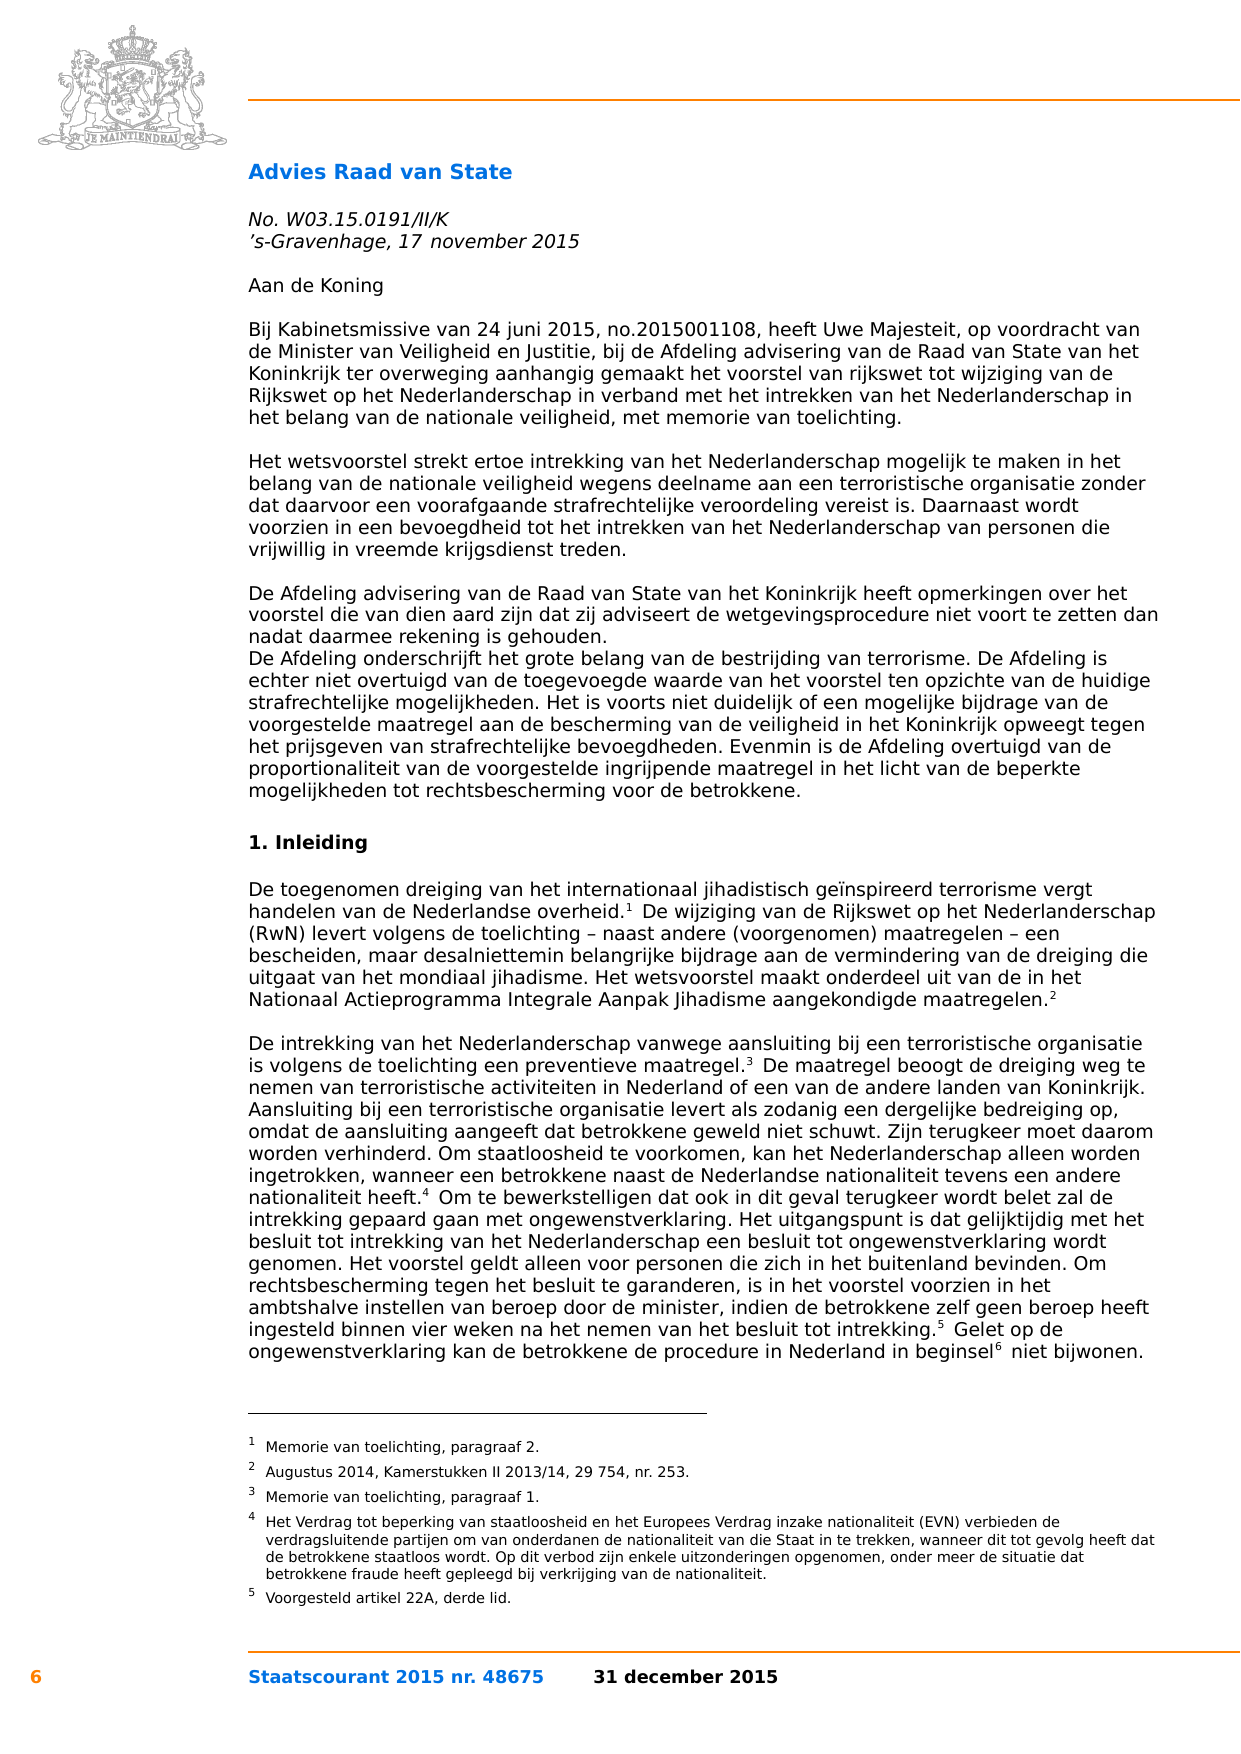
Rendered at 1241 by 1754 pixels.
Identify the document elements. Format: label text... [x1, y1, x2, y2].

subtitle Advies Raad van State [248, 160, 1163, 184]
text Memorie van toelichting, paragraaf 2. [248, 1435, 1163, 1457]
text Het wetsvoorstel strekt ertoe intrekking van het Nederlanderschap mogelijk te maken in het belang van de nationale veiligheid wegens deelname aan een terroristische organisatie zonder dat daarvoor een voorafgaande strafrechtelijke veroordeling vereist is. Daarnaast wordt voorzien in een bevoegdheid tot het intrekken van het Nederlanderschap van personen die vrijwillig in vreemde krijgsdienst treden. [248, 451, 1163, 561]
text De intrekking van het Nederlanderschap vanwege aansluiting bij een terroristische organisatie is volgens de toelichting een preventieve maatregel. De maatregel beoogt de dreiging weg te nemen van terroristische activiteiten in Nederland of een van de andere landen van Koninkrijk. Aansluiting bij een terroristische organisatie levert als zodanig een dergelijke bedreiging op, omdat de aansluiting aangeeft dat betrokkene geweld niet schuwt. Zijn terugkeer moet daarom worden verhinderd. Om staatloosheid te voorkomen, kan het Nederlanderschap alleen worden ingetrokken, wanneer een betrokkene naast de Nederlandse nationaliteit tevens een andere nationaliteit heeft. Om te bewerkstelligen dat ook in dit geval terugkeer wordt belet zal de intrekking gepaard gaan met ongewenstverklaring. Het uitgangspunt is dat gelijktijdig met het besluit tot intrekking van het Nederlanderschap een besluit tot ongewenstverklaring wordt genomen. Het voorstel geldt alleen voor personen die zich in het buitenland bevinden. Om rechtsbescherming tegen het besluit te garanderen, is in het voorstel voorzien in het ambtshalve instellen van beroep door de minister, indien de betrokkene zelf geen beroep heeft ingesteld binnen vier weken na het nemen van het besluit tot intrekking. Gelet op de ongewenstverklaring kan de betrokkene de procedure in Nederland in beginsel niet bijwonen. [248, 1033, 1163, 1363]
text ’s-Gravenhage, 17 november 2015 [248, 231, 1163, 253]
subtitle 1. Inleiding [248, 832, 1163, 854]
text Voorgesteld artikel 22A, derde lid. [248, 1586, 1163, 1608]
text Aan de Koning [248, 275, 1163, 297]
text De Afdeling onderschrijft het grote belang van de bestrijding van terrorisme. De Afdeling is echter niet overtuigd van de toegevoegde waarde van het voorstel ten opzichte van de huidige strafrechtelijke mogelijkheden. Het is voorts niet duidelijk of een mogelijke bijdrage van de voorgestelde maatregel aan de bescherming van de veiligheid in het Koninkrijk opweegt tegen het prijsgeven van strafrechtelijke bevoegdheden. Evenmin is de Afdeling overtuigd van de proportionaliteit van de voorgestelde ingrijpende maatregel in het licht van de beperkte mogelijkheden tot rechtsbescherming voor de betrokkene. [248, 648, 1163, 802]
text Het Verdrag tot beperking van staatloosheid en het Europees Verdrag inzake nationaliteit (EVN) verbieden de verdragsluitende partijen om van onderdanen de nationaliteit van die Staat in te trekken, wanneer dit tot gevolg heeft dat de betrokkene staatloos wordt. Op dit verbod zijn enkele uitzonderingen opgenomen, onder meer de situatie dat betrokkene fraude heeft gepleegd bij verkrijging van de nationaliteit. [248, 1510, 1163, 1583]
text De toegenomen dreiging van het internationaal jihadistisch geïnspireerd terrorisme vergt handelen van de Nederlandse overheid. De wijziging van de Rijkswet op het Nederlanderschap (RwN) levert volgens de toelichting – naast andere (voorgenomen) maatregelen – een bescheiden, maar desalniettemin belangrijke bijdrage aan de vermindering van de dreiging die uitgaat van het mondiaal jihadisme. Het wetsvoorstel maakt onderdeel uit van de in het Nationaal Actieprogramma Integrale Aanpak Jihadisme aangekondigde maatregelen. [248, 879, 1163, 1011]
text No. W03.15.0191/II/K [248, 209, 1163, 231]
picture [38, 25, 227, 150]
text Memorie van toelichting, paragraaf 1. [248, 1485, 1163, 1507]
text De Afdeling advisering van de Raad van State van het Koninkrijk heeft opmerkingen over het voorstel die van dien aard zijn dat zij adviseert de wetgevingsprocedure niet voort te zetten dan nadat daarmee rekening is gehouden. [248, 582, 1163, 648]
text Bij Kabinetsmissive van 24 juni 2015, no.2015001108, heeft Uwe Majesteit, op voordracht van de Minister van Veiligheid en Justitie, bij de Afdeling advisering van de Raad van State van het Koninkrijk ter overweging aanhangig gemaakt het voorstel van rijkswet tot wijziging van de Rijkswet op het Nederlanderschap in verband met het intrekken van het Nederlanderschap in het belang van de nationale veiligheid, met memorie van toelichting. [248, 319, 1163, 429]
text Augustus 2014, Kamerstukken II 2013/14, 29 754, nr. 253. [248, 1460, 1163, 1482]
